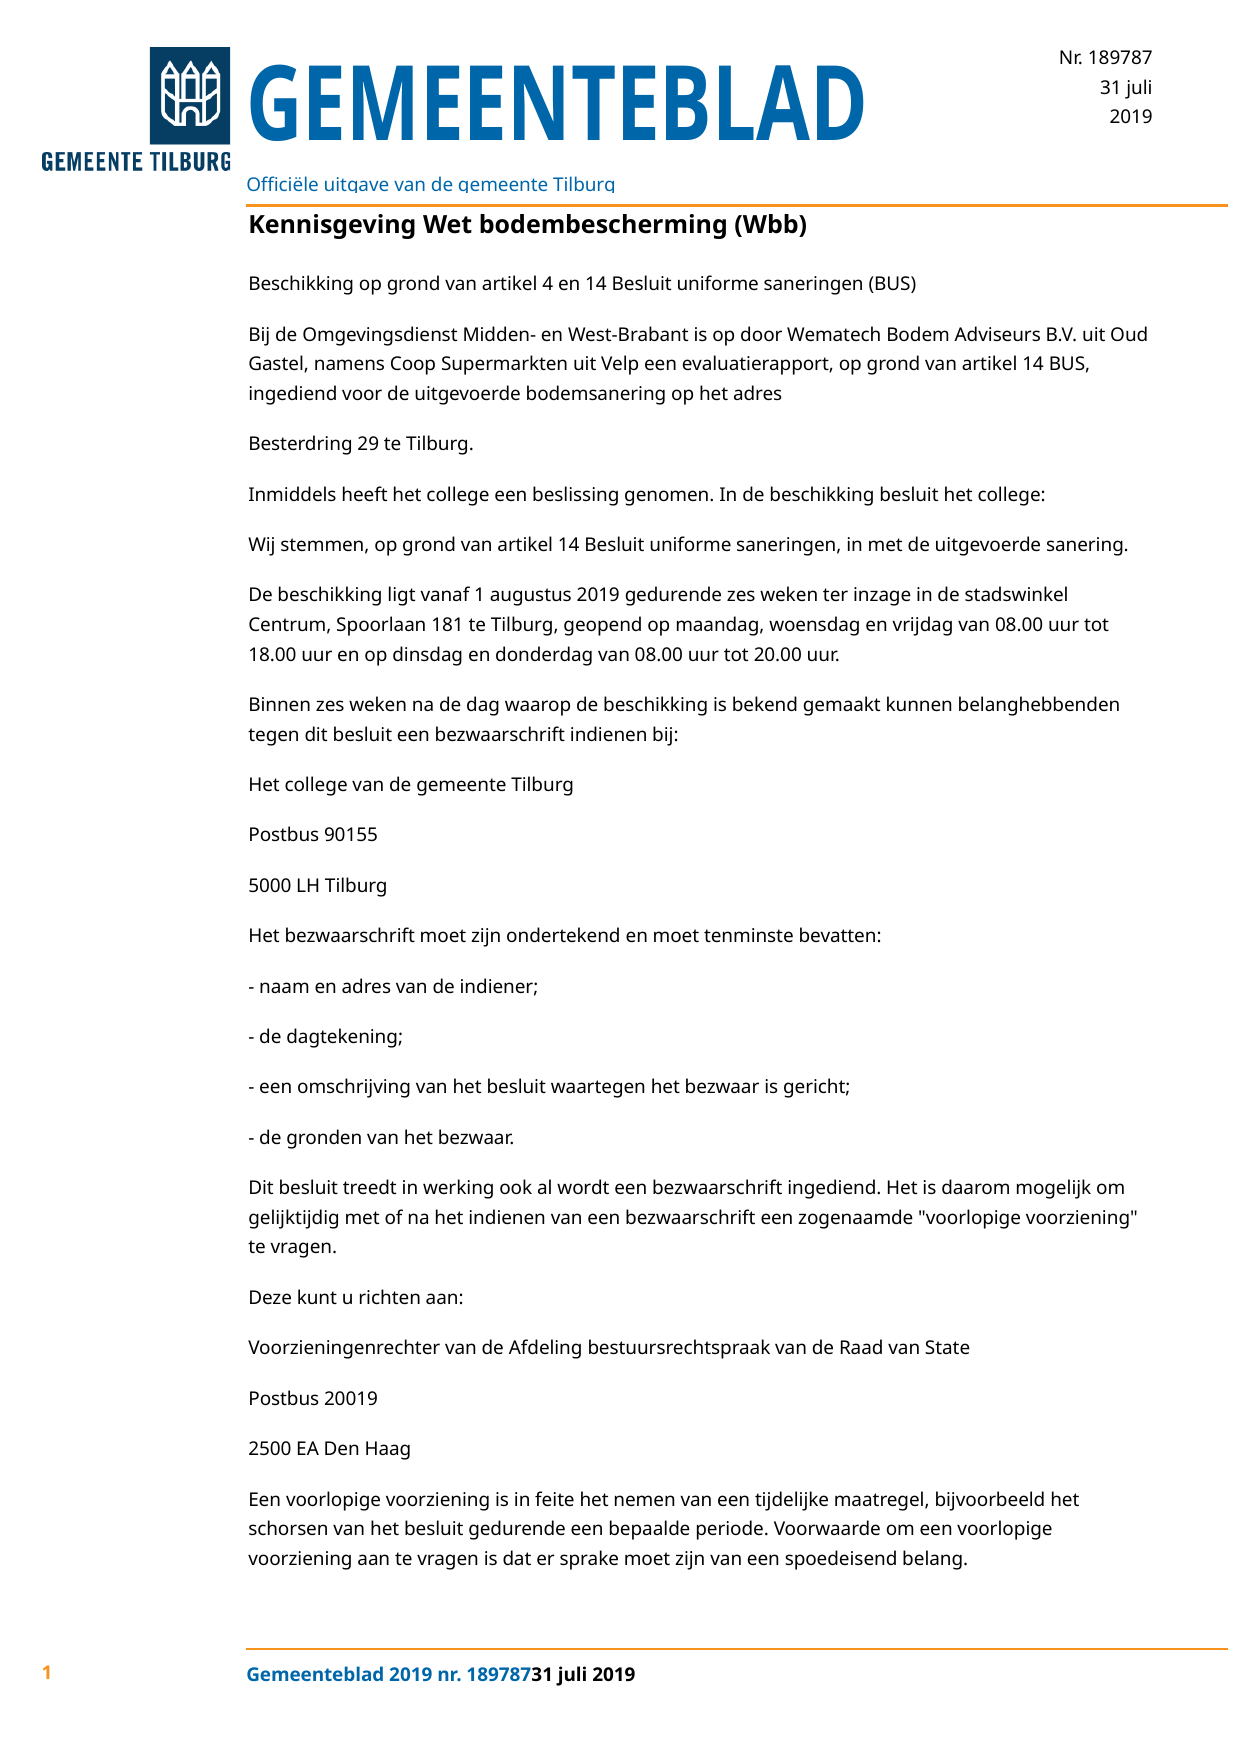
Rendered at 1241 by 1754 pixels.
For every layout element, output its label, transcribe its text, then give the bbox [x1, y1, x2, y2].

text Wij stemmen, op grond van artikel 14 Besluit uniforme saneringen, in met de uitgevoerde sanering. [248, 531, 1152, 557]
text Postbus 20019 [248, 1385, 1152, 1411]
text Dit besluit treedt in werking ook al wordt een bezwaarschrift ingediend. Het is daarom mogelijk om gelijktijdig met of na het indienen van een bezwaarschrift een zogenaamde "voorlopige voorziening" te vragen. [248, 1174, 1152, 1259]
text Het college van de gemeente Tilburg [248, 771, 1152, 797]
text Besterdring 29 te Tilburg. [248, 430, 1152, 456]
text - de dagtekening; [248, 1023, 1152, 1049]
text Postbus 90155 [248, 822, 1152, 847]
text 5000 LH Tilburg [248, 872, 1152, 898]
text Kennisgeving Wet bodembescherming (Wbb) [248, 207, 1152, 241]
text Binnen zes weken na de dag waarop de beschikking is bekend gemaakt kunnen belanghebbenden tegen dit besluit een bezwaarschrift indienen bij: [248, 691, 1152, 746]
text Deze kunt u richten aan: [248, 1284, 1152, 1310]
picture [41, 47, 231, 172]
text Voorzieningenrechter van de Afdeling bestuursrechtspraak van de Raad van State [248, 1334, 1152, 1360]
text Inmiddels heeft het college een beslissing genomen. In de beschikking besluit het college: [248, 481, 1152, 506]
text 2500 EA Den Haag [248, 1435, 1152, 1461]
text Beschikking op grond van artikel 4 en 14 Besluit uniforme saneringen (BUS) [248, 270, 1152, 296]
text Het bezwaarschrift moet zijn ondertekend en moet tenminste bevatten: [248, 922, 1152, 948]
text - een omschrijving van het besluit waartegen het bezwaar is gericht; [248, 1074, 1152, 1099]
text De beschikking ligt vanaf 1 augustus 2019 gedurende zes weken ter inzage in de stadswinkel Centrum, Spoorlaan 181 te Tilburg, geopend op maandag, woensdag en vrijdag van 08.00 uur tot 18.00 uur en op dinsdag en donderdag van 08.00 uur tot 20.00 uur. [248, 582, 1152, 666]
text - naam en adres van de indiener; [248, 973, 1152, 998]
text Bij de Omgevingsdienst Midden- en West-Brabant is op door Wematech Bodem Adviseurs B.V. uit Oud Gastel, namens Coop Supermarkten uit Velp een evaluatierapport, op grond van artikel 14 BUS, ingediend voor de uitgevoerde bodemsanering op het adres [248, 321, 1152, 406]
text Een voorlopige voorziening is in feite het nemen van een tijdelijke maatregel, bijvoorbeeld het schorsen van het besluit gedurende een bepaalde periode. Voorwaarde om een voorlopige voorziening aan te vragen is dat er sprake moet zijn van een spoedeisend belang. [248, 1486, 1152, 1571]
text - de gronden van het bezwaar. [248, 1124, 1152, 1150]
